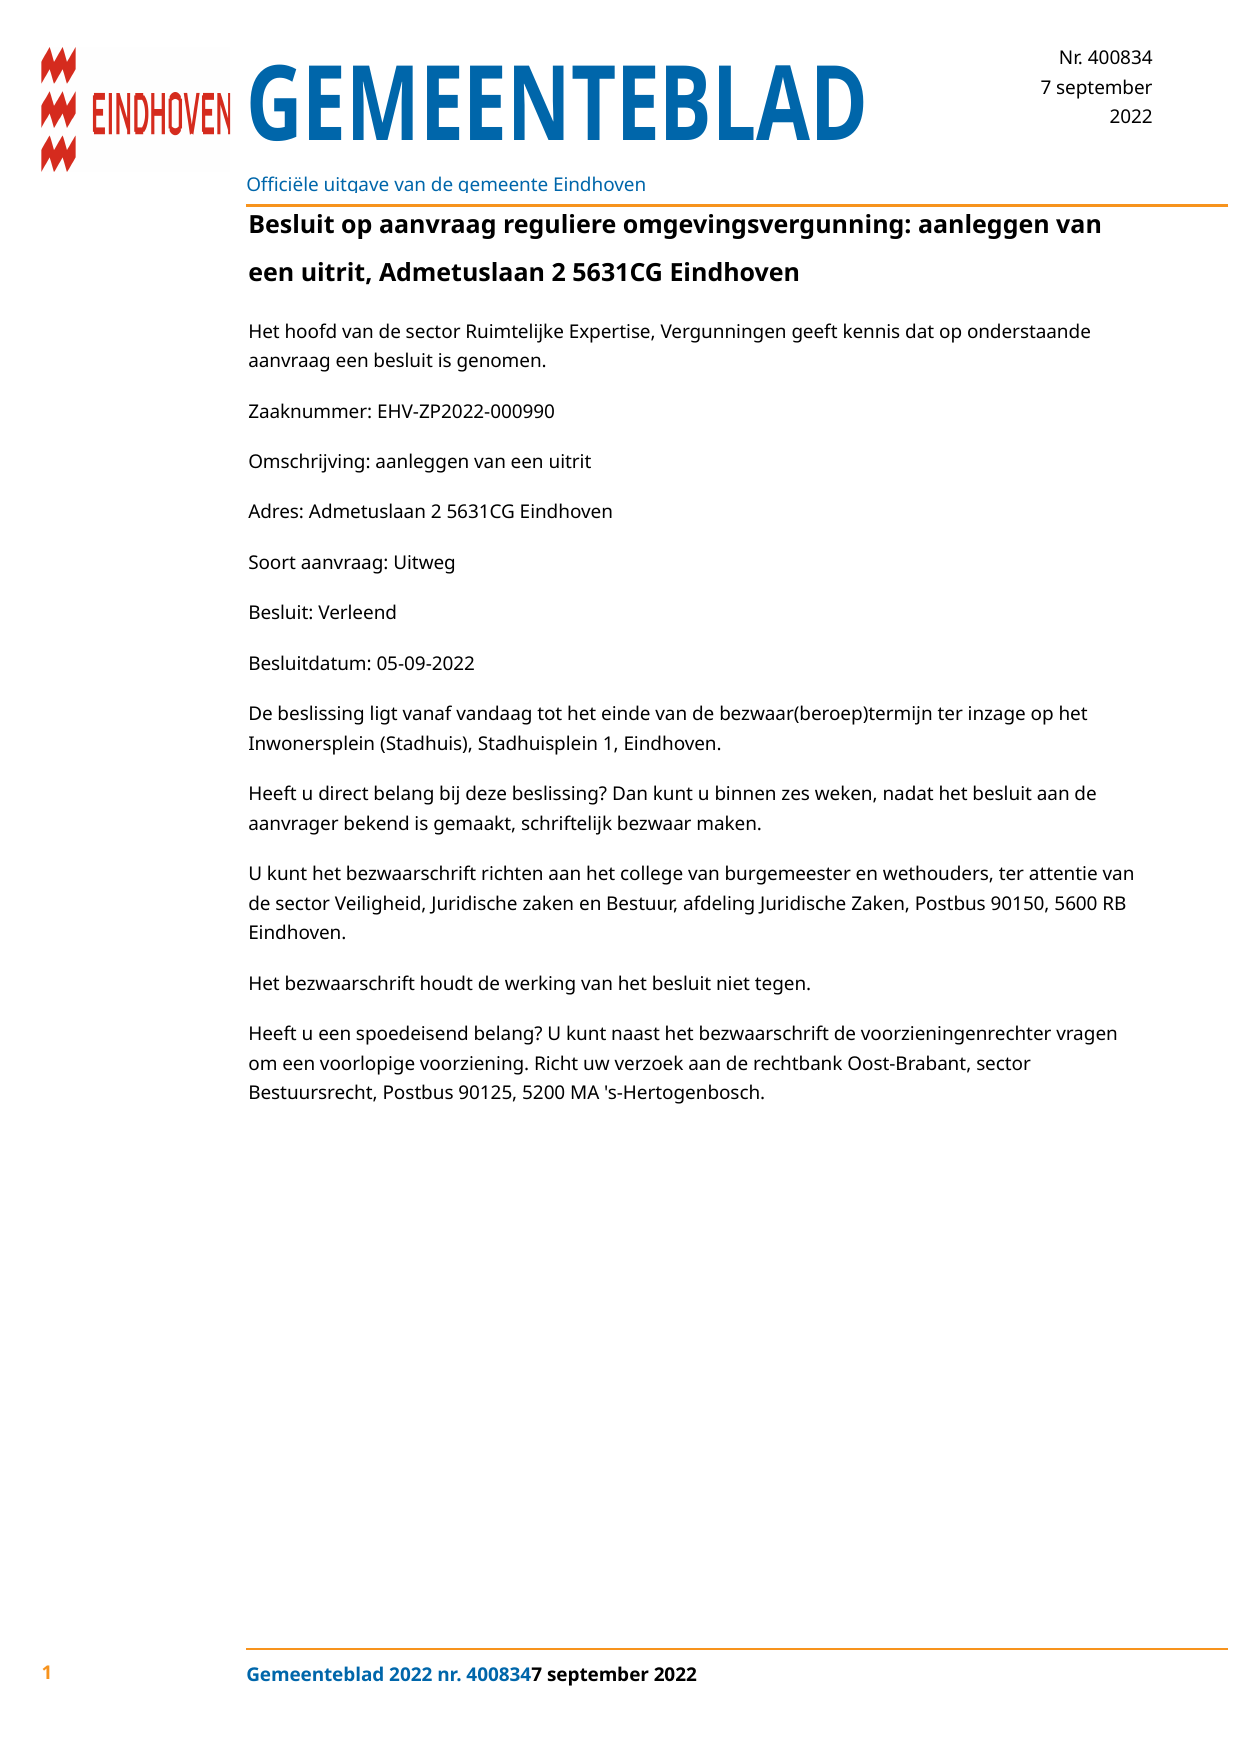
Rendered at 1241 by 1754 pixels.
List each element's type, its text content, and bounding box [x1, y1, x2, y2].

text Besluit op aanvraag reguliere omgevingsvergunning: aanleggen van een uitrit, Admetuslaan 2 5631CG Eindhoven [248, 207, 1152, 288]
picture [41, 47, 231, 172]
text Het hoofd van de sector Ruimtelijke Expertise, Vergunningen geeft kennis dat op onderstaande aanvraag een besluit is genomen. [248, 318, 1152, 373]
text Omschrijving: aanleggen van een uitrit [248, 448, 1152, 474]
text U kunt het bezwaarschrift richten aan het college van burgemeester en wethouders, ter attentie van de sector Veiligheid, Juridische zaken en Bestuur, afdeling Juridische Zaken, Postbus 90150, 5600 RB Eindhoven. [248, 860, 1152, 945]
text Besluitdatum: 05-09-2022 [248, 650, 1152, 676]
text Adres: Admetuslaan 2 5631CG Eindhoven [248, 499, 1152, 524]
text Het bezwaarschrift houdt de werking van het besluit niet tegen. [248, 970, 1152, 996]
text De beslissing ligt vanaf vandaag tot het einde van de bezwaar(beroep)termijn ter inzage op het Inwonersplein (Stadhuis), Stadhuisplein 1, Eindhoven. [248, 700, 1152, 756]
text Zaaknummer: EHV-ZP2022-000990 [248, 398, 1152, 424]
text Besluit: Verleend [248, 599, 1152, 625]
text Soort aanvraag: Uitweg [248, 549, 1152, 575]
text Heeft u een spoedeisend belang? U kunt naast het bezwaarschrift de voorzieningenrechter vragen om een voorlopige voorziening. Richt uw verzoek aan de rechtbank Oost-Brabant, sector Bestuursrecht, Postbus 90125, 5200 MA 's-Hertogenbosch. [248, 1020, 1152, 1105]
text Heeft u direct belang bij deze beslissing? Dan kunt u binnen zes weken, nadat het besluit aan de aanvrager bekend is gemaakt, schriftelijk bezwaar maken. [248, 780, 1152, 836]
